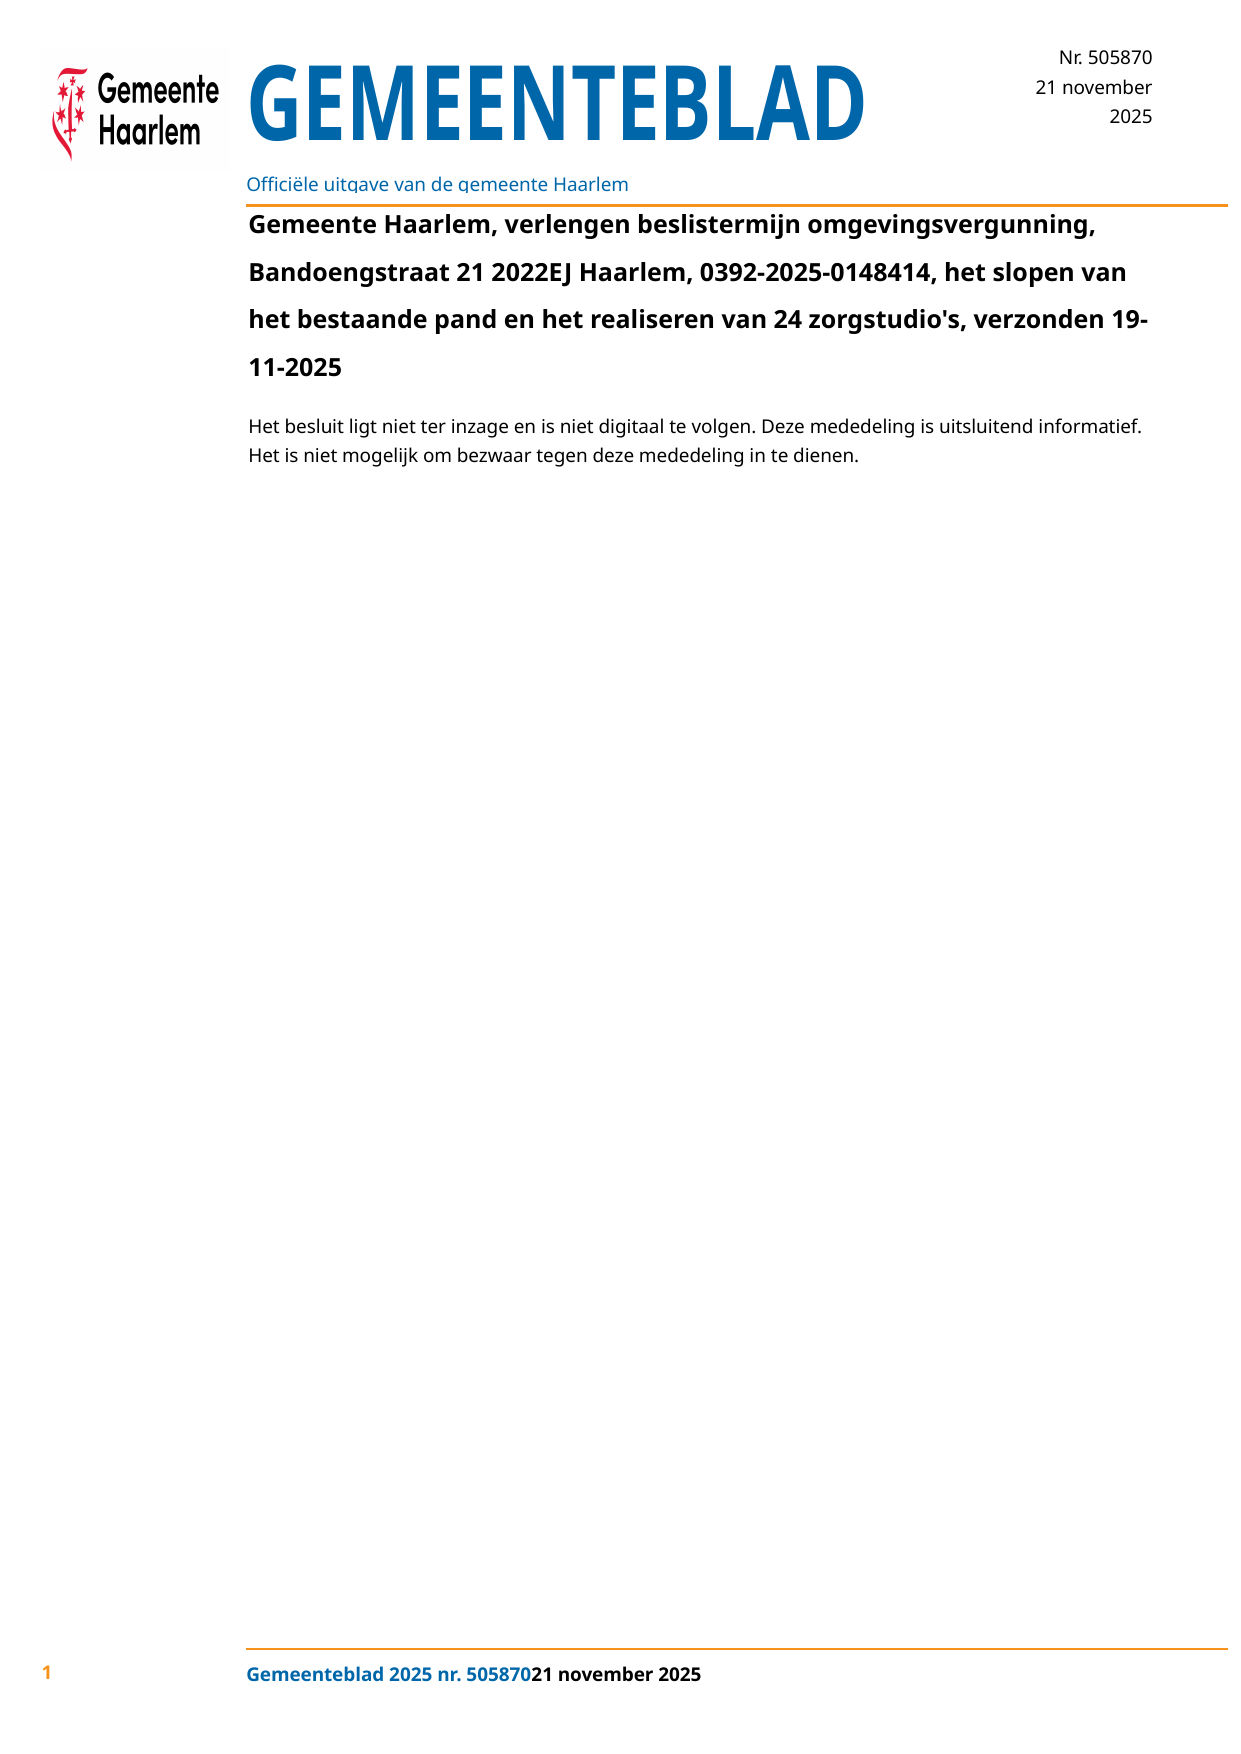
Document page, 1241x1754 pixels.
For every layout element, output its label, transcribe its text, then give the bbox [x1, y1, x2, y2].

text Gemeente Haarlem, verlengen beslistermijn omgevingsvergunning, Bandoengstraat 21 2022EJ Haarlem, 0392-2025-0148414, het slopen van het bestaande pand en het realiseren van 24 zorgstudio's, verzonden 19-11-2025 [248, 207, 1152, 384]
text Het besluit ligt niet ter inzage en is niet digitaal te volgen. Deze mededeling is uitsluitend informatief. Het is niet mogelijk om bezwaar tegen deze mededeling in te dienen. [248, 413, 1152, 468]
picture [41, 47, 231, 172]
